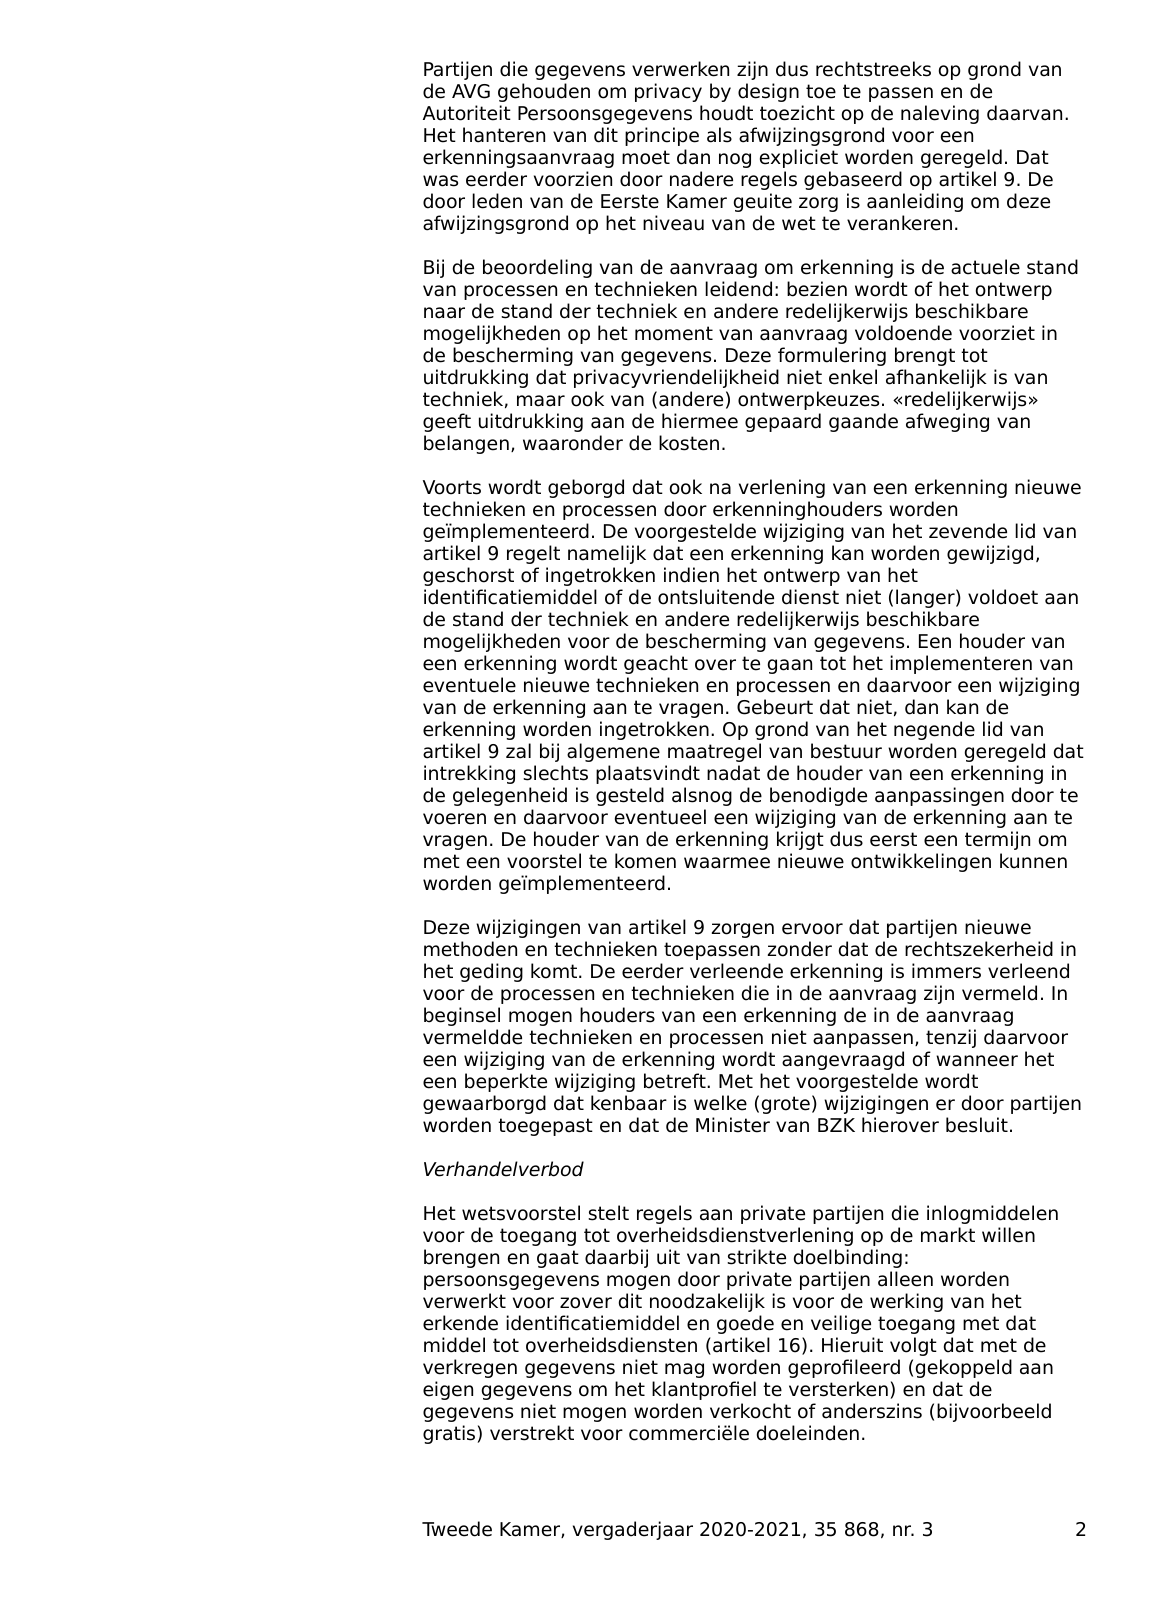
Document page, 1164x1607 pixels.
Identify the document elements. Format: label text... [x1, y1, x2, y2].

text Voorts wordt geborgd dat ook na verlening van een erkenning nieuwe technieken en processen door erkenninghouders worden geïmplementeerd. De voorgestelde wijziging van het zevende lid van artikel 9 regelt namelijk dat een erkenning kan worden gewijzigd, geschorst of ingetrokken indien het ontwerp van het identificatiemiddel of de ontsluitende dienst niet (langer) voldoet aan de stand der techniek en andere redelijkerwijs beschikbare mogelijkheden voor de bescherming van gegevens. Een houder van een erkenning wordt geacht over te gaan tot het implementeren van eventuele nieuwe technieken en processen en daarvoor een wijziging van de erkenning aan te vragen. Gebeurt dat niet, dan kan de erkenning worden ingetrokken. Op grond van het negende lid van artikel 9 zal bij algemene maatregel van bestuur worden geregeld dat intrekking slechts plaatsvindt nadat de houder van een erkenning in de gelegenheid is gesteld alsnog de benodigde aanpassingen door te voeren en daarvoor eventueel een wijziging van de erkenning aan te vragen. De houder van de erkenning krijgt dus eerst een termijn om met een voorstel te komen waarmee nieuwe ontwikkelingen kunnen worden geïmplementeerd. [422, 477, 1087, 895]
subtitle Verhandelverbod [422, 1159, 1087, 1181]
text Bij de beoordeling van de aanvraag om erkenning is de actuele stand van processen en technieken leidend: bezien wordt of het ontwerp naar de stand der techniek en andere redelijkerwijs beschikbare mogelijkheden op het moment van aanvraag voldoende voorziet in de bescherming van gegevens. Deze formulering brengt tot uitdrukking dat privacyvriendelijkheid niet enkel afhankelijk is van techniek, maar ook van (andere) ontwerpkeuzes. «redelijkerwijs» geeft uitdrukking aan de hiermee gepaard gaande afweging van belangen, waaronder de kosten. [422, 257, 1087, 455]
text Het wetsvoorstel stelt regels aan private partijen die inlogmiddelen voor de toegang tot overheidsdienstverlening op de markt willen brengen en gaat daarbij uit van strikte doelbinding: persoonsgegevens mogen door private partijen alleen worden verwerkt voor zover dit noodzakelijk is voor de werking van het erkende identificatiemiddel en goede en veilige toegang met dat middel tot overheidsdiensten (artikel 16). Hieruit volgt dat met de verkregen gegevens niet mag worden geprofileerd (gekoppeld aan eigen gegevens om het klantprofiel te versterken) en dat de gegevens niet mogen worden verkocht of anderszins (bijvoorbeeld gratis) verstrekt voor commerciële doeleinden. [422, 1203, 1087, 1445]
text Partijen die gegevens verwerken zijn dus rechtstreeks op grond van de AVG gehouden om privacy by design toe te passen en de Autoriteit Persoonsgegevens houdt toezicht op de naleving daarvan. Het hanteren van dit principe als afwijzingsgrond voor een erkenningsaanvraag moet dan nog expliciet worden geregeld. Dat was eerder voorzien door nadere regels gebaseerd op artikel 9. De door leden van de Eerste Kamer geuite zorg is aanleiding om deze afwijzingsgrond op het niveau van de wet te verankeren. [422, 59, 1087, 235]
text Deze wijzigingen van artikel 9 zorgen ervoor dat partijen nieuwe methoden en technieken toepassen zonder dat de rechtszekerheid in het geding komt. De eerder verleende erkenning is immers verleend voor de processen en technieken die in de aanvraag zijn vermeld. In beginsel mogen houders van een erkenning de in de aanvraag vermeldde technieken en processen niet aanpassen, tenzij daarvoor een wijziging van de erkenning wordt aangevraagd of wanneer het een beperkte wijziging betreft. Met het voorgestelde wordt gewaarborgd dat kenbaar is welke (grote) wijzigingen er door partijen worden toegepast en dat de Minister van BZK hierover besluit. [422, 917, 1087, 1137]
